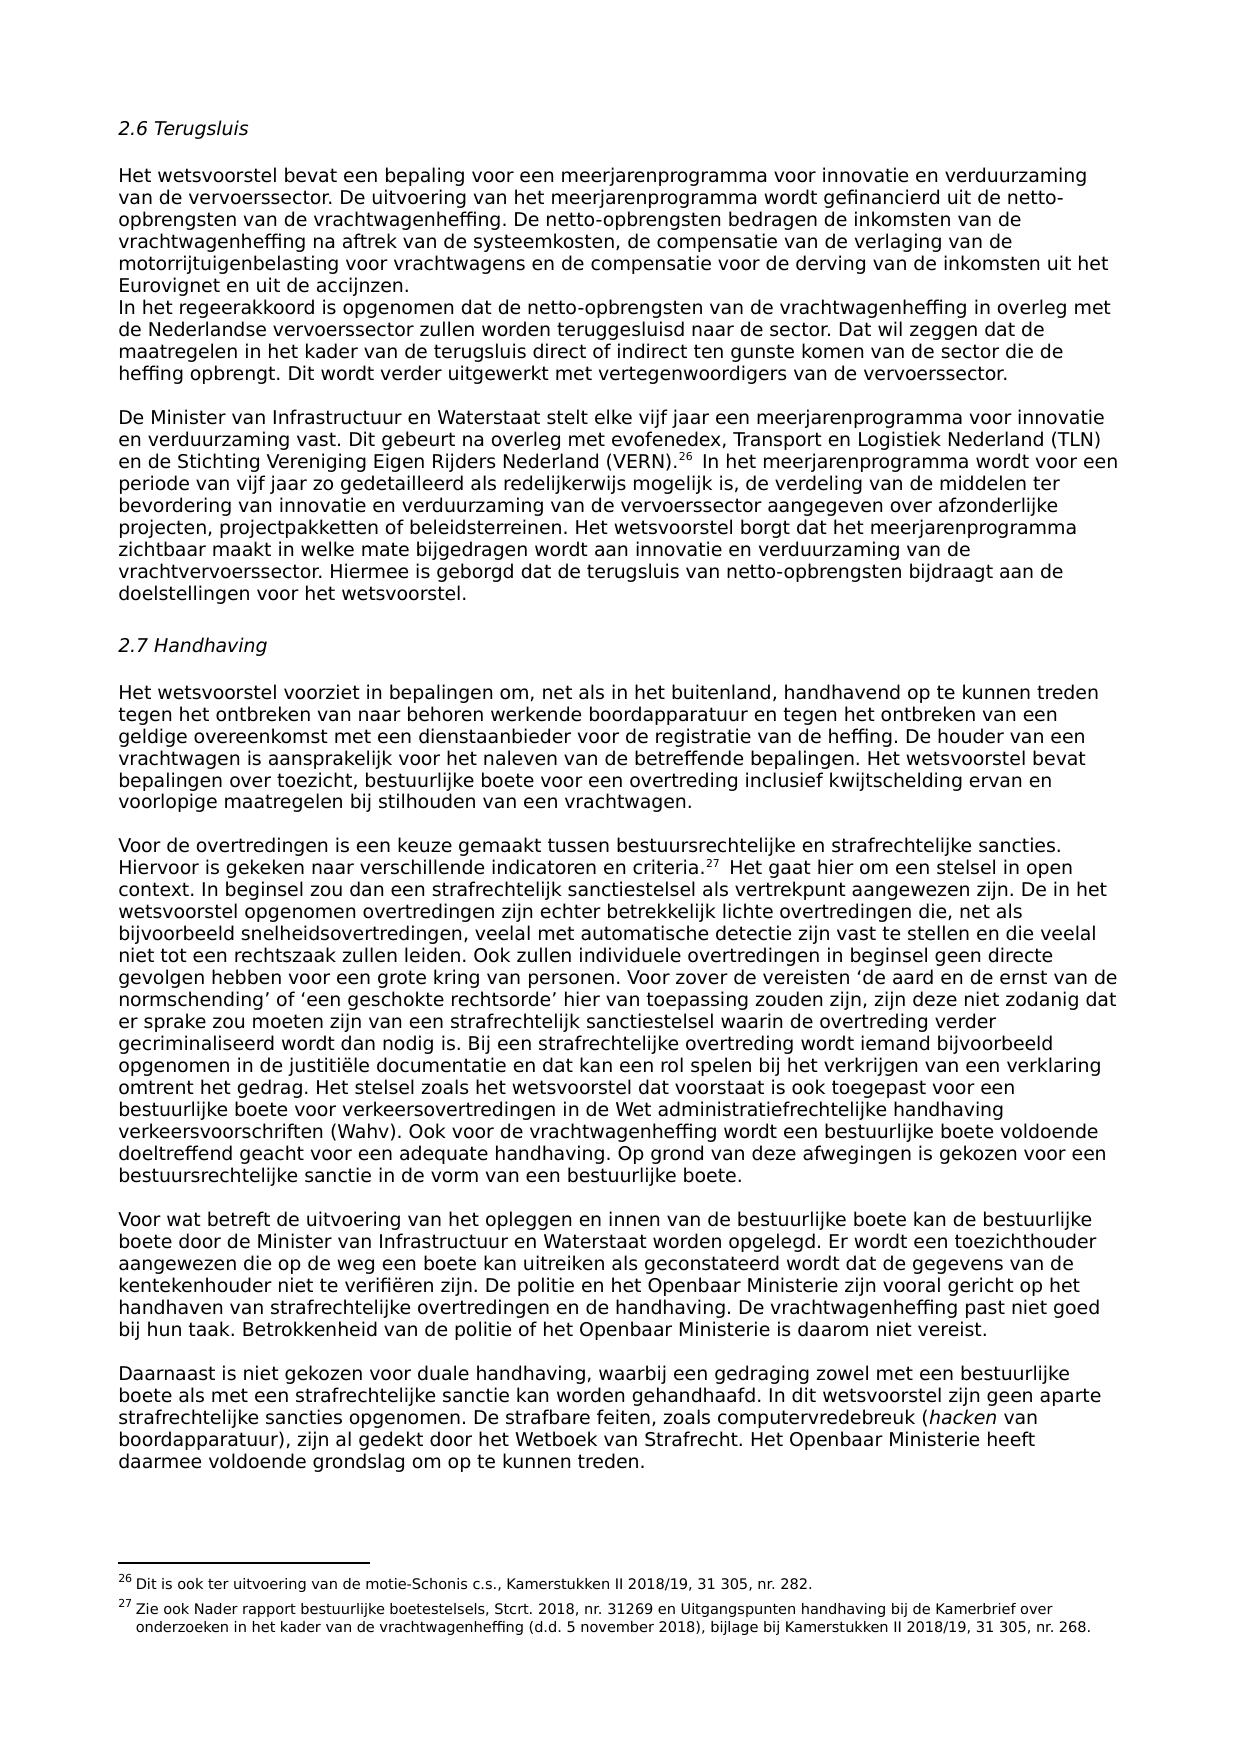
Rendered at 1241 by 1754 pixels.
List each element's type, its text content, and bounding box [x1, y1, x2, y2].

text In het regeerakkoord is opgenomen dat de netto-opbrengsten van de vrachtwagenheffing in overleg met de Nederlandse vervoerssector zullen worden teruggesluisd naar de sector. Dat wil zeggen dat de maatregelen in het kader van de terugsluis direct of indirect ten gunste komen van de sector die de heffing opbrengt. Dit wordt verder uitgewerkt met vertegenwoordigers van de vervoerssector. [118, 297, 1122, 385]
text Daarnaast is niet gekozen voor duale handhaving, waarbij een gedraging zowel met een bestuurlijke boete als met een strafrechtelijke sanctie kan worden gehandhaafd. In dit wetsvoorstel zijn geen aparte strafrechtelijke sancties opgenomen. De strafbare feiten, zoals computervredebreuk (hacken van boordapparatuur), zijn al gedekt door het Wetboek van Strafrecht. Het Openbaar Ministerie heeft daarmee voldoende grondslag om op te kunnen treden. [118, 1363, 1122, 1472]
text Het wetsvoorstel bevat een bepaling voor een meerjarenprogramma voor innovatie en verduurzaming van de vervoerssector. De uitvoering van het meerjarenprogramma wordt gefinancierd uit de netto-opbrengsten van de vrachtwagenheffing. De netto-opbrengsten bedragen de inkomsten van de vrachtwagenheffing na aftrek van de systeemkosten, de compensatie van de verlaging van de motorrijtuigenbelasting voor vrachtwagens en de compensatie voor de derving van de inkomsten uit het Eurovignet en uit de accijnzen. [118, 165, 1122, 297]
subtitle 2.6 Terugsluis [118, 118, 1122, 140]
subtitle 2.7 Handhaving [118, 634, 1122, 657]
text Voor de overtredingen is een keuze gemaakt tussen bestuursrechtelijke en strafrechtelijke sancties. Hiervoor is gekeken naar verschillende indicatoren en criteria. Het gaat hier om een stelsel in open context. In beginsel zou dan een strafrechtelijk sanctiestelsel als vertrekpunt aangewezen zijn. De in het wetsvoorstel opgenomen overtredingen zijn echter betrekkelijk lichte overtredingen die, net als bijvoorbeeld snelheidsovertredingen, veelal met automatische detectie zijn vast te stellen en die veelal niet tot een rechtszaak zullen leiden. Ook zullen individuele overtredingen in beginsel geen directe gevolgen hebben voor een grote kring van personen. Voor zover de vereisten ‘de aard en de ernst van de normschending’ of ‘een geschokte rechtsorde’ hier van toepassing zouden zijn, zijn deze niet zodanig dat er sprake zou moeten zijn van een strafrechtelijk sanctiestelsel waarin de overtreding verder gecriminaliseerd wordt dan nodig is. Bij een strafrechtelijke overtreding wordt iemand bijvoorbeeld opgenomen in de justitiële documentatie en dat kan een rol spelen bij het verkrijgen van een verklaring omtrent het gedrag. Het stelsel zoals het wetsvoorstel dat voorstaat is ook toegepast voor een bestuurlijke boete voor verkeersovertredingen in de Wet administratiefrechtelijke handhaving verkeersvoorschriften (Wahv). Ook voor de vrachtwagenheffing wordt een bestuurlijke boete voldoende doeltreffend geacht voor een adequate handhaving. Op grond van deze afwegingen is gekozen voor een bestuursrechtelijke sanctie in de vorm van een bestuurlijke boete. [118, 835, 1122, 1187]
text De Minister van Infrastructuur en Waterstaat stelt elke vijf jaar een meerjarenprogramma voor innovatie en verduurzaming vast. Dit gebeurt na overleg met evofenedex, Transport en Logistiek Nederland (TLN) en de Stichting Vereniging Eigen Rijders Nederland (VERN). In het meerjarenprogramma wordt voor een periode van vijf jaar zo gedetailleerd als redelijkerwijs mogelijk is, de verdeling van de middelen ter bevordering van innovatie en verduurzaming van de vervoerssector aangegeven over afzonderlijke projecten, projectpakketten of beleidsterreinen. Het wetsvoorstel borgt dat het meerjarenprogramma zichtbaar maakt in welke mate bijgedragen wordt aan innovatie en verduurzaming van de vrachtvervoerssector. Hiermee is geborgd dat de terugsluis van netto-opbrengsten bijdraagt aan de doelstellingen voor het wetsvoorstel. [118, 407, 1122, 604]
text Dit is ook ter uitvoering van de motie-Schonis c.s., Kamerstukken II 2018/19, 31 305, nr. 282. [118, 1572, 1122, 1594]
text Zie ook Nader rapport bestuurlijke boetestelsels, Stcrt. 2018, nr. 31269 en Uitgangspunten handhaving bij de Kamerbrief over onderzoeken in het kader van de vrachtwagenheffing (d.d. 5 november 2018), bijlage bij Kamerstukken II 2018/19, 31 305, nr. 268. [118, 1597, 1122, 1636]
text Voor wat betreft de uitvoering van het opleggen en innen van de bestuurlijke boete kan de bestuurlijke boete door de Minister van Infrastructuur en Waterstaat worden opgelegd. Er wordt een toezichthouder aangewezen die op de weg een boete kan uitreiken als geconstateerd wordt dat de gegevens van de kentekenhouder niet te verifiëren zijn. De politie en het Openbaar Ministerie zijn vooral gericht op het handhaven van strafrechtelijke overtredingen en de handhaving. De vrachtwagenheffing past niet goed bij hun taak. Betrokkenheid van de politie of het Openbaar Ministerie is daarom niet vereist. [118, 1209, 1122, 1341]
text Het wetsvoorstel voorziet in bepalingen om, net als in het buitenland, handhavend op te kunnen treden tegen het ontbreken van naar behoren werkende boordapparatuur en tegen het ontbreken van een geldige overeenkomst met een dienstaanbieder voor de registratie van de heffing. De houder van een vrachtwagen is aansprakelijk voor het naleven van de betreffende bepalingen. Het wetsvoorstel bevat bepalingen over toezicht, bestuurlijke boete voor een overtreding inclusief kwijtschelding ervan en voorlopige maatregelen bij stilhouden van een vrachtwagen. [118, 682, 1122, 813]
